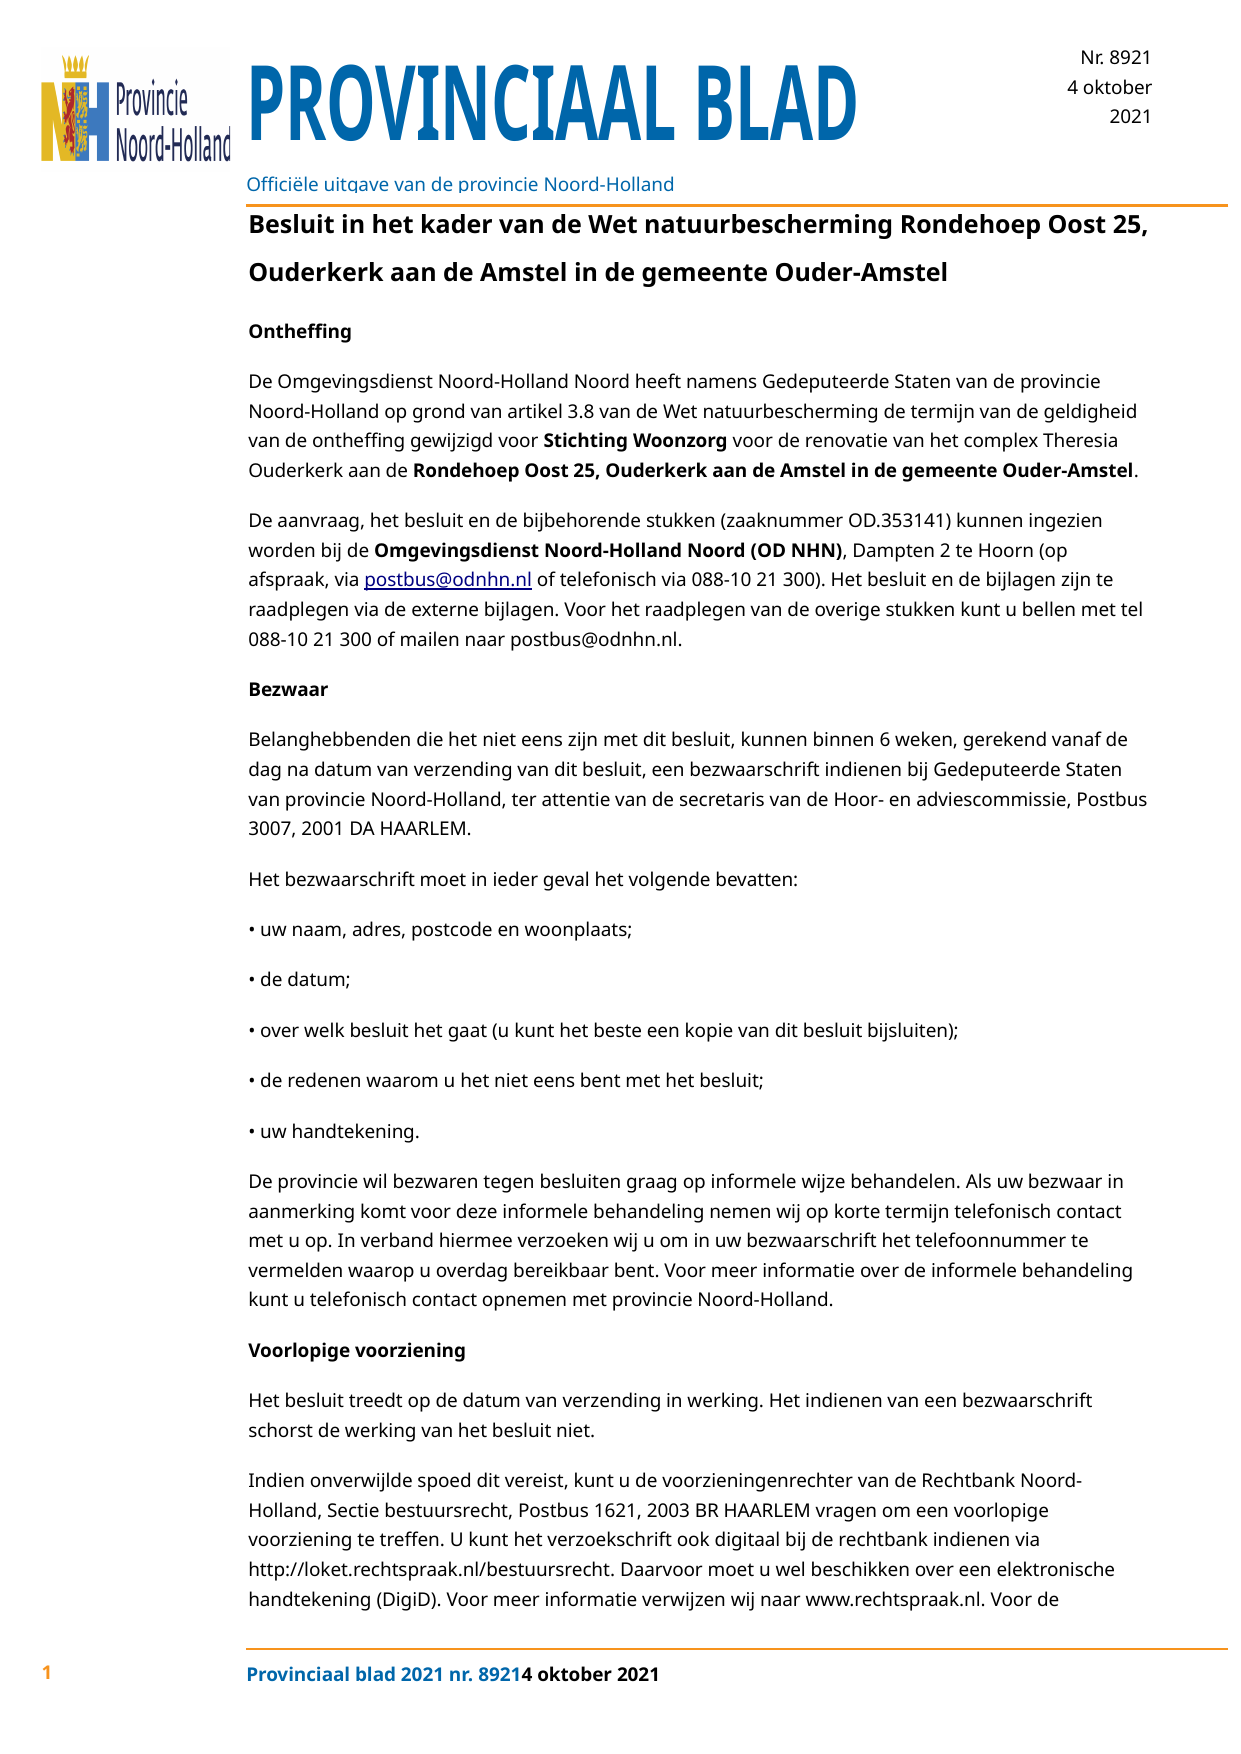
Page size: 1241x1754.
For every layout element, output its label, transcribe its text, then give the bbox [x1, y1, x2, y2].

text Het bezwaarschrift moet in ieder geval het volgende bevatten: [248, 866, 1152, 892]
text Belanghebbenden die het niet eens zijn met dit besluit, kunnen binnen 6 weken, gerekend vanaf de dag na datum van verzending van dit besluit, een bezwaarschrift indienen bij Gedeputeerde Staten van provincie Noord-Holland, ter attentie van de secretaris van de Hoor- en adviescommissie, Postbus 3007, 2001 DA HAARLEM. [248, 727, 1152, 841]
text • over welk besluit het gaat (u kunt het beste een kopie van dit besluit bijsluiten); [248, 1017, 1152, 1043]
picture [41, 47, 231, 172]
text De aanvraag, het besluit en de bijbehorende stukken (zaaknummer OD.353141) kunnen ingezien worden bij de Omgevingsdienst Noord-Holland Noord (OD NHN), Dampten 2 te Hoorn (op afspraak, via postbus@odnhn.nl of telefonisch via 088-10 21 300). Het besluit en de bijlagen zijn te raadplegen via de externe bijlagen. Voor het raadplegen van de overige stukken kunt u bellen met tel 088-10 21 300 of mailen naar postbus@odnhn.nl. [248, 507, 1152, 652]
text • uw naam, adres, postcode en woonplaats; [248, 916, 1152, 942]
text Voorlopige voorziening [248, 1337, 1152, 1363]
text • uw handtekening. [248, 1118, 1152, 1144]
text • de redenen waarom u het niet eens bent met het besluit; [248, 1067, 1152, 1093]
text Het besluit treedt op de datum van verzending in werking. Het indienen van een bezwaarschrift schorst de werking van het besluit niet. [248, 1387, 1152, 1443]
text • de datum; [248, 967, 1152, 992]
text Besluit in het kader van de Wet natuurbescherming Rondehoep Oost 25, Ouderkerk aan de Amstel in de gemeente Ouder-Amstel [248, 207, 1152, 288]
text De Omgevingsdienst Noord-Holland Noord heeft namens Gedeputeerde Staten van de provincie Noord-Holland op grond van artikel 3.8 van de Wet natuurbescherming de termijn van de geldigheid van de ontheffing gewijzigd voor Stichting Woonzorg voor de renovatie van het complex Theresia Ouderkerk aan de Rondehoep Oost 25, Ouderkerk aan de Amstel in de gemeente Ouder-Amstel. [248, 368, 1152, 483]
text De provincie wil bezwaren tegen besluiten graag op informele wijze behandelen. Als uw bezwaar in aanmerking komt voor deze informele behandeling nemen wij op korte termijn telefonisch contact met u op. In verband hiermee verzoeken wij u om in uw bezwaarschrift het telefoonnummer te vermelden waarop u overdag bereikbaar bent. Voor meer informatie over de informele behandeling kunt u telefonisch contact opnemen met provincie Noord-Holland. [248, 1168, 1152, 1312]
text Ontheffing [248, 318, 1152, 344]
text Bezwaar [248, 676, 1152, 702]
text Indien onverwijlde spoed dit vereist, kunt u de voorzieningenrechter van de Rechtbank Noord-Holland, Sectie bestuursrecht, Postbus 1621, 2003 BR HAARLEM vragen om een voorlopige voorziening te treffen. U kunt het verzoekschrift ook digitaal bij de rechtbank indienen via http://loket.rechtspraak.nl/bestuursrecht. Daarvoor moet u wel beschikken over een elektronische handtekening (DigiD). Voor meer informatie verwijzen wij naar www.rechtspraak.nl. Voor de [248, 1467, 1152, 1612]
